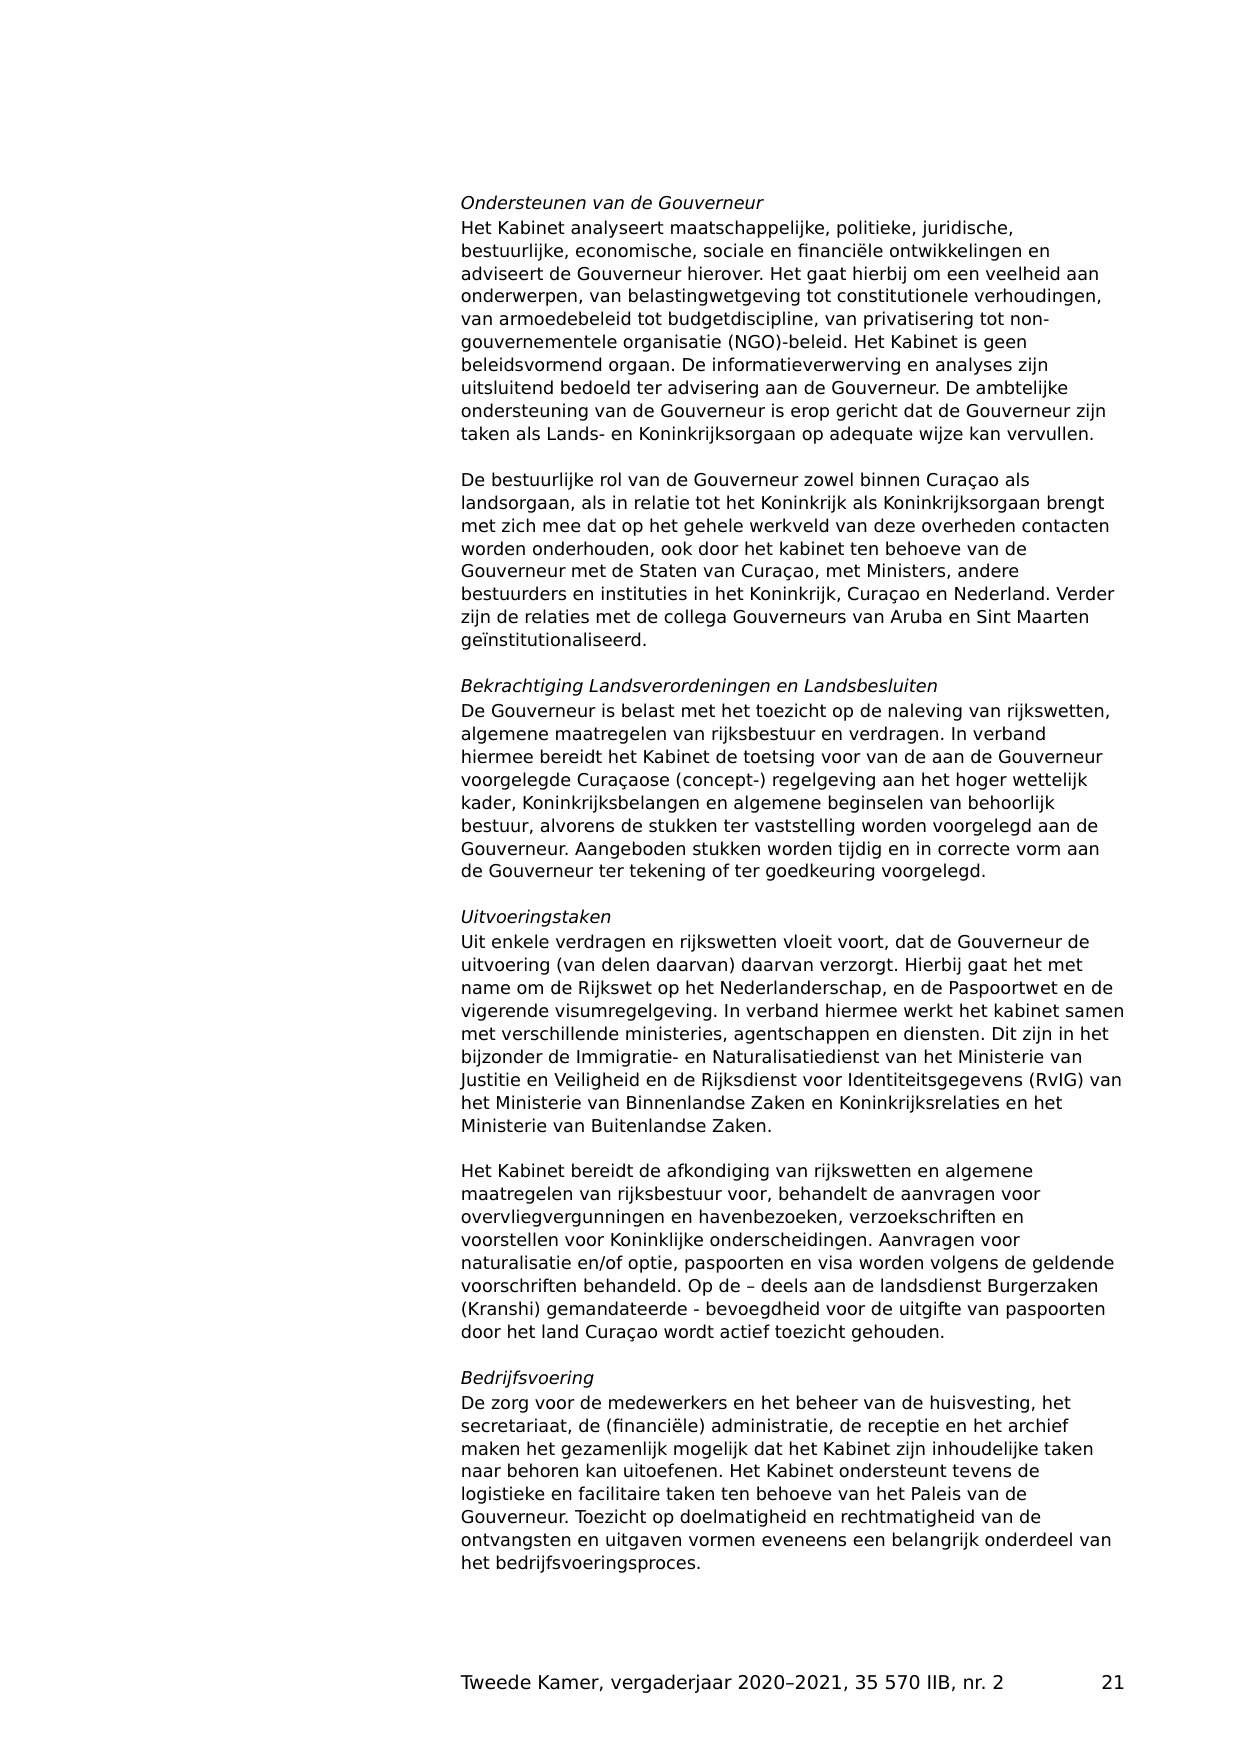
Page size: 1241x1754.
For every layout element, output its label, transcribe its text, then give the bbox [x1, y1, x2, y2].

text Uitvoeringstaken [461, 905, 1125, 928]
text Bedrijfsvoering [461, 1366, 1125, 1389]
text Ondersteunen van de Gouverneur [461, 191, 1125, 214]
text De bestuurlijke rol van de Gouverneur zowel binnen Curaçao als landsorgaan, als in relatie tot het Koninkrijk als Koninkrijksorgaan brengt met zich mee dat op het gehele werkveld van deze overheden contacten worden onderhouden, ook door het kabinet ten behoeve van de Gouverneur met de Staten van Curaçao, met Ministers, andere bestuurders en instituties in het Koninkrijk, Curaçao en Nederland. Verder zijn de relaties met de collega Gouverneurs van Aruba en Sint Maarten geïnstitutionaliseerd. [461, 468, 1125, 651]
text Het Kabinet bereidt de afkondiging van rijkswetten en algemene maatregelen van rijksbestuur voor, behandelt de aanvragen voor overvliegvergunningen en havenbezoeken, verzoekschriften en voorstellen voor Koninklijke onderscheidingen. Aanvragen voor naturalisatie en/of optie, paspoorten en visa worden volgens de geldende voorschriften behandeld. Op de – deels aan de landsdienst Burgerzaken (Kranshi) gemandateerde - bevoegdheid voor de uitgifte van paspoorten door het land Curaçao wordt actief toezicht gehouden. [461, 1159, 1125, 1343]
text Bekrachtiging Landsverordeningen en Landsbesluiten [461, 674, 1125, 697]
text Uit enkele verdragen en rijkswetten vloeit voort, dat de Gouverneur de uitvoering (van delen daarvan) daarvan verzorgt. Hierbij gaat het met name om de Rijkswet op het Nederlanderschap, en de Paspoortwet en de vigerende visumregelgeving. In verband hiermee werkt het kabinet samen met verschillende ministeries, agentschappen en diensten. Dit zijn in het bijzonder de Immigratie- en Naturalisatiedienst van het Ministerie van Justitie en Veiligheid en de Rijksdienst voor Identiteitsgegevens (RvIG) van het Ministerie van Binnenlandse Zaken en Koninkrijksrelaties en het Ministerie van Buitenlandse Zaken. [461, 930, 1125, 1137]
text Het Kabinet analyseert maatschappelijke, politieke, juridische, bestuurlijke, economische, sociale en financiële ontwikkelingen en adviseert de Gouverneur hierover. Het gaat hierbij om een veelheid aan onderwerpen, van belastingwetgeving tot constitutionele verhoudingen, van armoedebeleid tot budgetdiscipline, van privatisering tot non-gouvernementele organisatie (NGO)-beleid. Het Kabinet is geen beleidsvormend orgaan. De informatieverwerving en analyses zijn uitsluitend bedoeld ter advisering aan de Gouverneur. De ambtelijke ondersteuning van de Gouverneur is erop gericht dat de Gouverneur zijn taken als Lands- en Koninkrijksorgaan op adequate wijze kan vervullen. [461, 216, 1125, 445]
text De zorg voor de medewerkers en het beheer van de huisvesting, het secretariaat, de (financiële) administratie, de receptie en het archief maken het gezamenlijk mogelijk dat het Kabinet zijn inhoudelijke taken naar behoren kan uitoefenen. Het Kabinet ondersteunt tevens de logistieke en facilitaire taken ten behoeve van het Paleis van de Gouverneur. Toezicht op doelmatigheid en rechtmatigheid van de ontvangsten en uitgaven vormen eveneens een belangrijk onderdeel van het bedrijfsvoeringsproces. [461, 1391, 1125, 1574]
text De Gouverneur is belast met het toezicht op de naleving van rijkswetten, algemene maatregelen van rijksbestuur en verdragen. In verband hiermee bereidt het Kabinet de toetsing voor van de aan de Gouverneur voorgelegde Curaçaose (concept-) regelgeving aan het hoger wettelijk kader, Koninkrijksbelangen en algemene beginselen van behoorlijk bestuur, alvorens de stukken ter vaststelling worden voorgelegd aan de Gouverneur. Aangeboden stukken worden tijdig en in correcte vorm aan de Gouverneur ter tekening of ter goedkeuring voorgelegd. [461, 699, 1125, 882]
